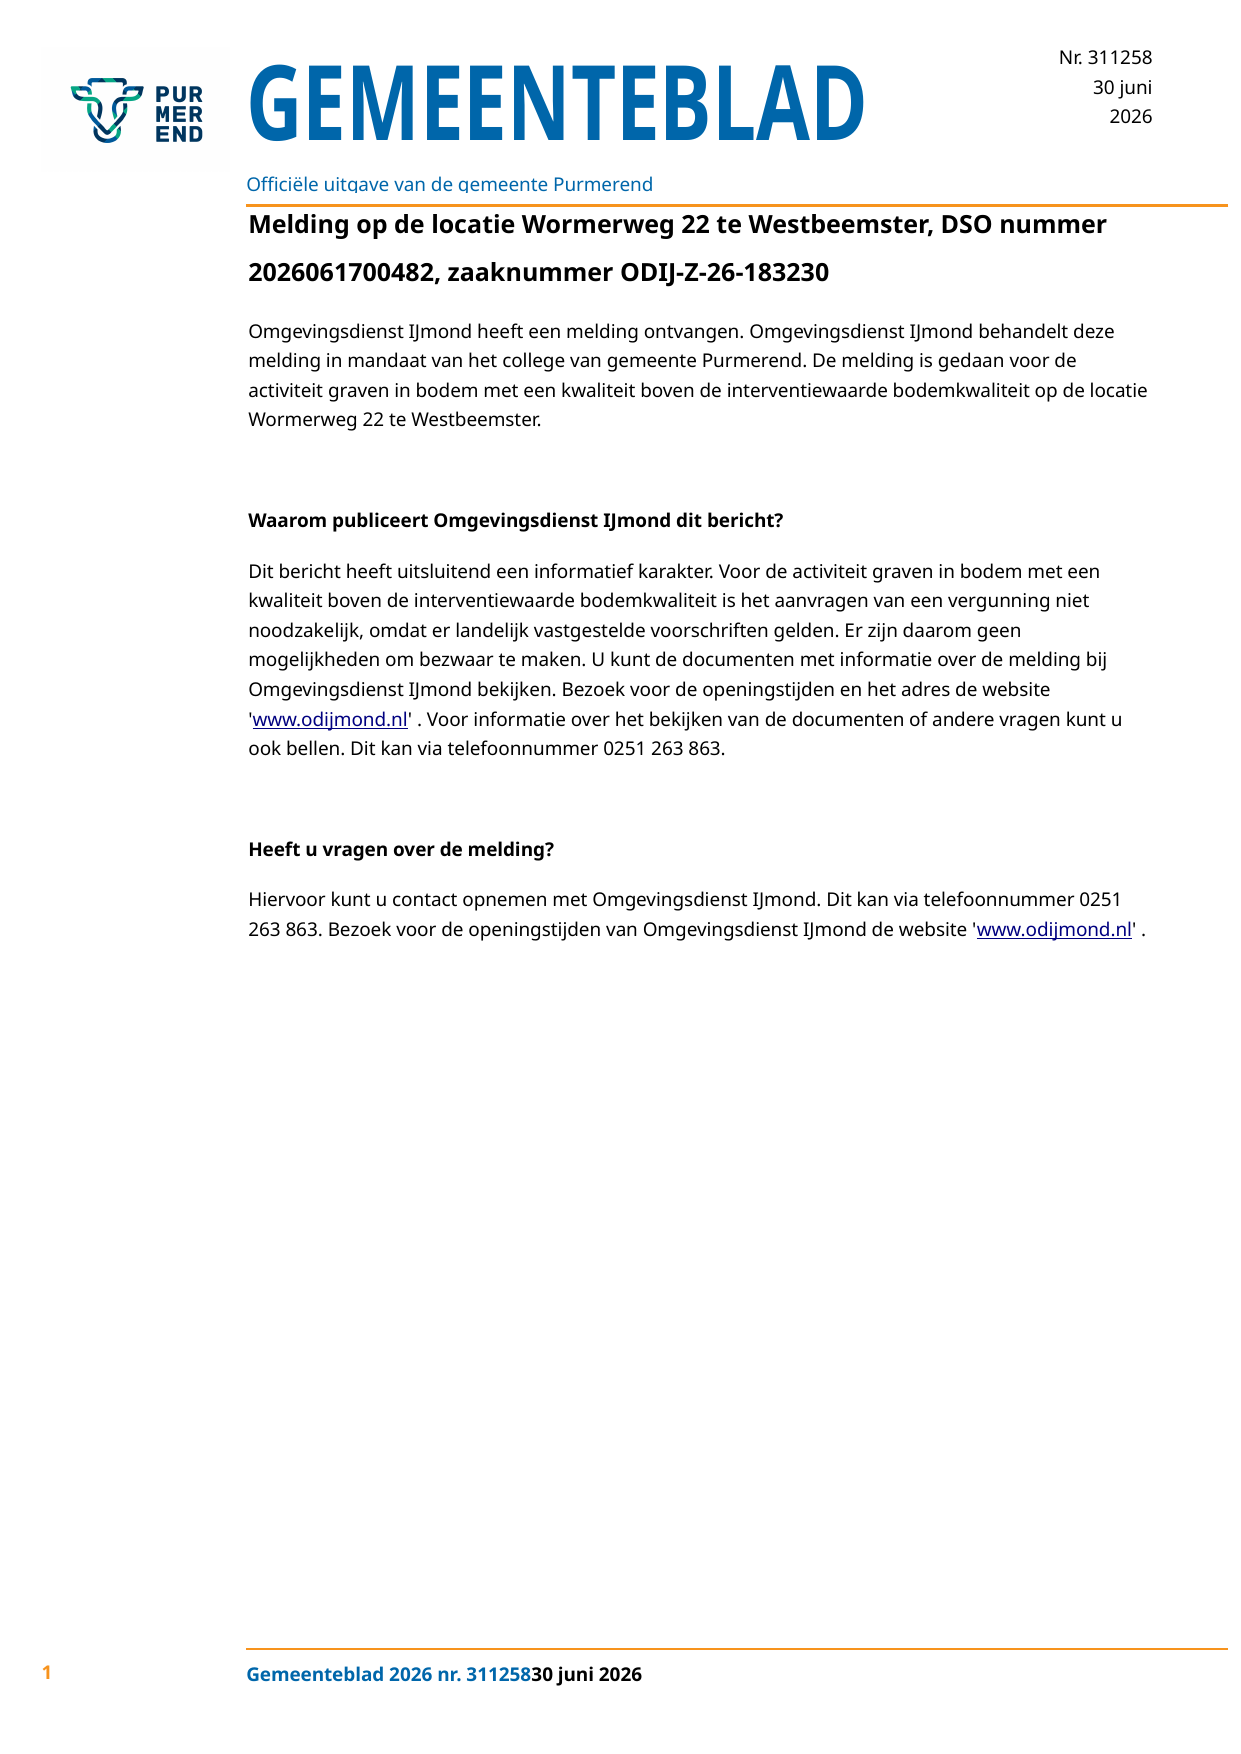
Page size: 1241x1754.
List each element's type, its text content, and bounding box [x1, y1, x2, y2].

text Waarom publiceert Omgevingsdienst IJmond dit bericht? [248, 507, 1152, 533]
text Omgevingsdienst IJmond heeft een melding ontvangen. Omgevingsdienst IJmond behandelt deze melding in mandaat van het college van gemeente Purmerend. De melding is gedaan voor de activiteit graven in bodem met een kwaliteit boven de interventiewaarde bodemkwaliteit op de locatie Wormerweg 22 te Westbeemster. [248, 318, 1152, 432]
text Heeft u vragen over de melding? [248, 836, 1152, 862]
text Dit bericht heeft uitsluitend een informatief karakter. Voor de activiteit graven in bodem met een kwaliteit boven de interventiewaarde bodemkwaliteit is het aanvragen van een vergunning niet noodzakelijk, omdat er landelijk vastgestelde voorschriften gelden. Er zijn daarom geen mogelijkheden om bezwaar te maken. U kunt de documenten met informatie over de melding bij Omgevingsdienst IJmond bekijken. Bezoek voor de openingstijden en het adres de website 'www.odijmond.nl' . Voor informatie over het bekijken van de documenten of andere vragen kunt u ook bellen. Dit kan via telefoonnummer 0251 263 863. [248, 558, 1152, 761]
text Hiervoor kunt u contact opnemen met Omgevingsdienst IJmond. Dit kan via telefoonnummer 0251 263 863. Bezoek voor de openingstijden van Omgevingsdienst IJmond de website 'www.odijmond.nl' . [248, 887, 1152, 942]
picture [41, 47, 231, 172]
text Melding op de locatie Wormerweg 22 te Westbeemster, DSO nummer 2026061700482, zaaknummer ODIJ-Z-26-183230 [248, 207, 1152, 288]
